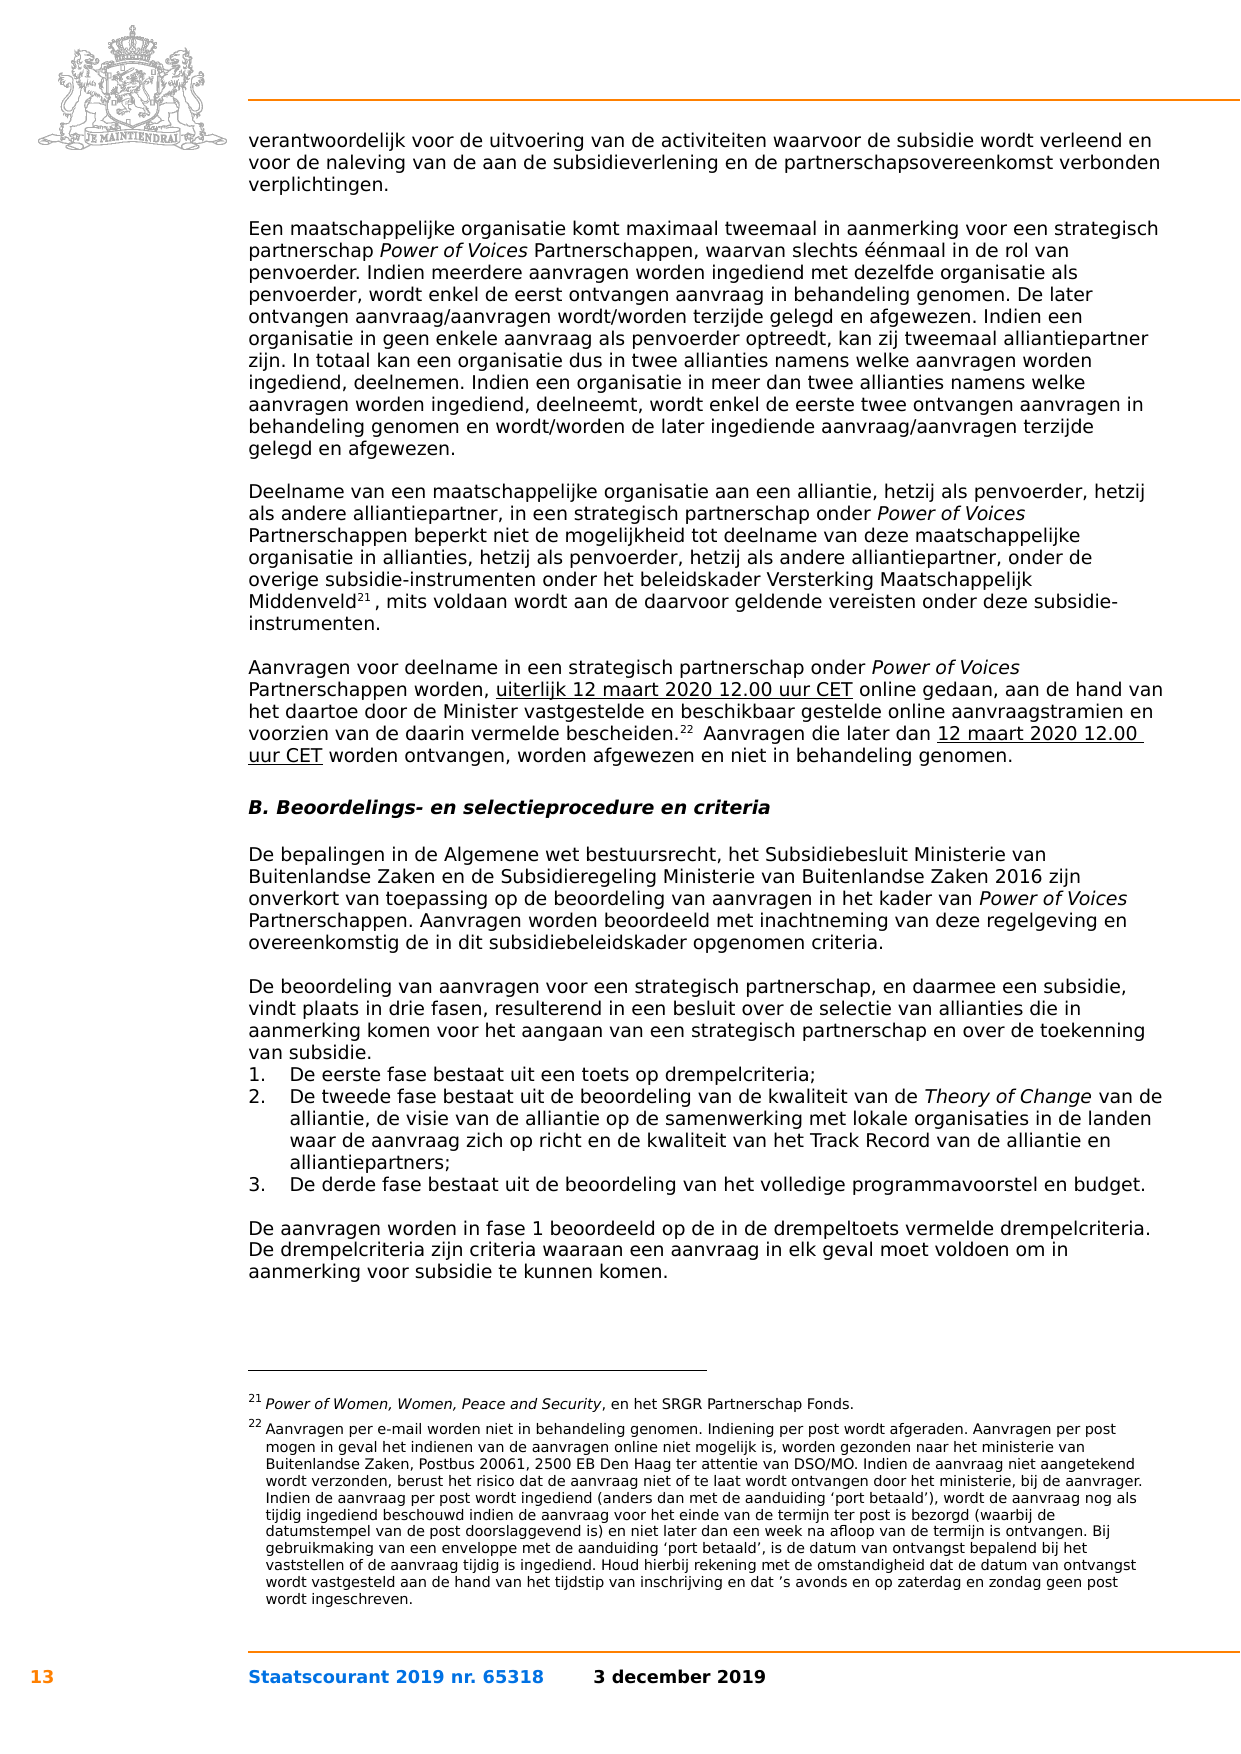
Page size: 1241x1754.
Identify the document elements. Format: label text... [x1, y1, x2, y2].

text De bepalingen in de Algemene wet bestuursrecht, het Subsidiebesluit Ministerie van Buitenlandse Zaken en de Subsidieregeling Ministerie van Buitenlandse Zaken 2016 zijn onverkort van toepassing op de beoordeling van aanvragen in het kader van Power of Voices Partnerschappen. Aanvragen worden beoordeeld met inachtneming van deze regelgeving en overeenkomstig de in dit subsidiebeleidskader opgenomen criteria. [248, 844, 1163, 954]
picture [38, 25, 227, 150]
text verantwoordelijk voor de uitvoering van de activiteiten waarvoor de subsidie wordt verleend en voor de naleving van de aan de subsidieverlening en de partnerschapsovereenkomst verbonden verplichtingen. [248, 130, 1163, 196]
text Deelname van een maatschappelijke organisatie aan een alliantie, hetzij als penvoerder, hetzij als andere alliantiepartner, in een strategisch partnerschap onder Power of Voices Partnerschappen beperkt niet de mogelijkheid tot deelname van deze maatschappelijke organisatie in allianties, hetzij als penvoerder, hetzij als andere alliantiepartner, onder de overige subsidie-instrumenten onder het beleidskader Versterking Maatschappelijk Middenveld, mits voldaan wordt aan de daarvoor geldende vereisten onder deze subsidie-instrumenten. [248, 481, 1163, 635]
text Aanvragen voor deelname in een strategisch partnerschap onder Power of Voices Partnerschappen worden, uiterlijk 12 maart 2020 12.00 uur CET online gedaan, aan de hand van het daartoe door de Minister vastgestelde en beschikbaar gestelde online aanvraagstramien en voorzien van de daarin vermelde bescheiden. Aanvragen die later dan 12 maart 2020 12.00 uur CET worden ontvangen, worden afgewezen en niet in behandeling genomen. [248, 657, 1163, 767]
subtitle B. Beoordelings- en selectieprocedure en criteria [248, 797, 1163, 819]
text 1. De eerste fase bestaat uit een toets op drempelcriteria; [248, 1064, 1163, 1086]
text 2. De tweede fase bestaat uit de beoordeling van de kwaliteit van de Theory of Change van de alliantie, de visie van de alliantie op de samenwerking met lokale organisaties in de landen waar de aanvraag zich op richt en de kwaliteit van het Track Record van de alliantie en alliantiepartners; [248, 1086, 1163, 1173]
text Aanvragen per e-mail worden niet in behandeling genomen. Indiening per post wordt afgeraden. Aanvragen per post mogen in geval het indienen van de aanvragen online niet mogelijk is, worden gezonden naar het ministerie van Buitenlandse Zaken, Postbus 20061, 2500 EB Den Haag ter attentie van DSO/MO. Indien de aanvraag niet aangetekend wordt verzonden, berust het risico dat de aanvraag niet of te laat wordt ontvangen door het ministerie, bij de aanvrager. Indien de aanvraag per post wordt ingediend (anders dan met de aanduiding ‘port betaald’), wordt de aanvraag nog als tijdig ingediend beschouwd indien de aanvraag voor het einde van de termijn ter post is bezorgd (waarbij de datumstempel van de post doorslaggevend is) en niet later dan een week na afloop van de termijn is ontvangen. Bij gebruikmaking van een enveloppe met de aanduiding ‘port betaald’, is de datum van ontvangst bepalend bij het vaststellen of de aanvraag tijdig is ingediend. Houd hierbij rekening met de omstandigheid dat de datum van ontvangst wordt vastgesteld aan de hand van het tijdstip van inschrijving en dat ’s avonds en op zaterdag en zondag geen post wordt ingeschreven. [248, 1417, 1163, 1608]
text De beoordeling van aanvragen voor een strategisch partnerschap, en daarmee een subsidie, vindt plaats in drie fasen, resulterend in een besluit over de selectie van allianties die in aanmerking komen voor het aangaan van een strategisch partnerschap en over de toekenning van subsidie. [248, 976, 1163, 1064]
text 3. De derde fase bestaat uit de beoordeling van het volledige programmavoorstel en budget. [248, 1173, 1163, 1196]
text Een maatschappelijke organisatie komt maximaal tweemaal in aanmerking voor een strategisch partnerschap Power of Voices Partnerschappen, waarvan slechts éénmaal in de rol van penvoerder. Indien meerdere aanvragen worden ingediend met dezelfde organisatie als penvoerder, wordt enkel de eerst ontvangen aanvraag in behandeling genomen. De later ontvangen aanvraag/aanvragen wordt/worden terzijde gelegd en afgewezen. Indien een organisatie in geen enkele aanvraag als penvoerder optreedt, kan zij tweemaal alliantiepartner zijn. In totaal kan een organisatie dus in twee allianties namens welke aanvragen worden ingediend, deelnemen. Indien een organisatie in meer dan twee allianties namens welke aanvragen worden ingediend, deelneemt, wordt enkel de eerste twee ontvangen aanvragen in behandeling genomen en wordt/worden de later ingediende aanvraag/aanvragen terzijde gelegd en afgewezen. [248, 218, 1163, 459]
text De aanvragen worden in fase 1 beoordeeld op de in de drempeltoets vermelde drempelcriteria. De drempelcriteria zijn criteria waaraan een aanvraag in elk geval moet voldoen om in aanmerking voor subsidie te kunnen komen. [248, 1217, 1163, 1283]
text Power of Women, Women, Peace and Security, en het SRGR Partnerschap Fonds. [248, 1392, 1163, 1414]
